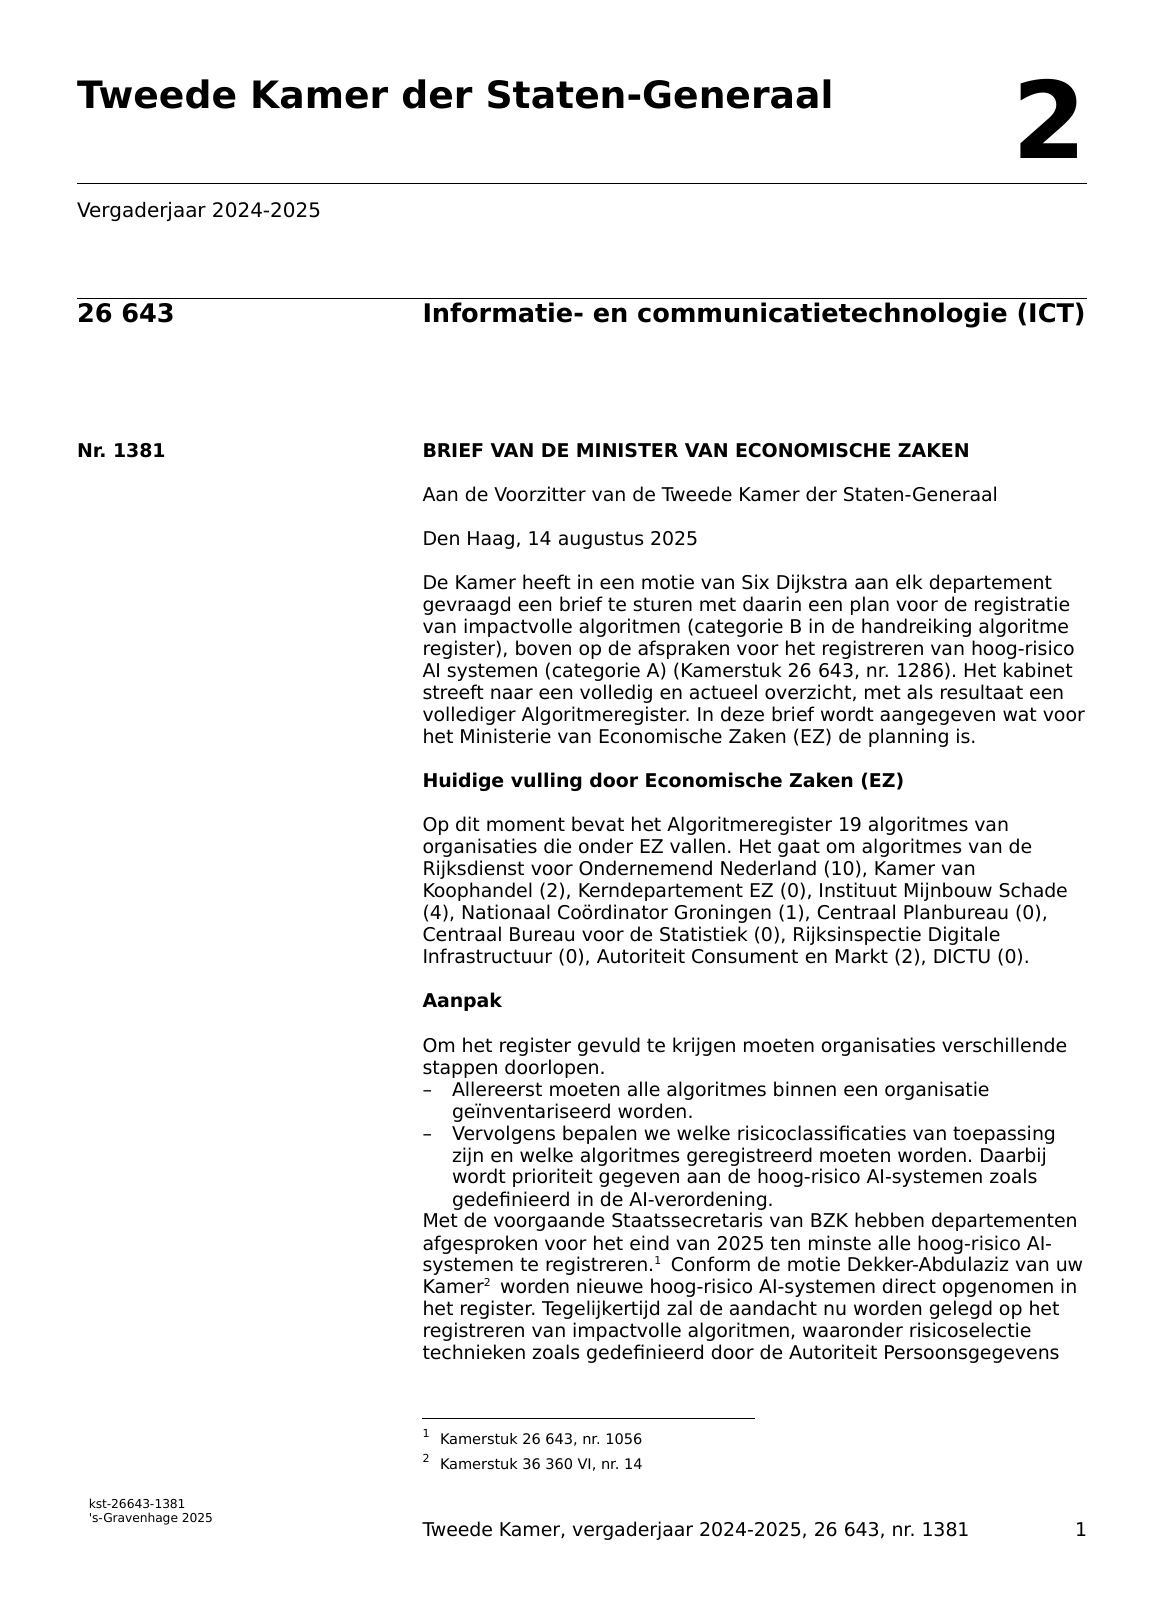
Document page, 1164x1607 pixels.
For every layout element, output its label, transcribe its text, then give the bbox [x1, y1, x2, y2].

text Aan de Voorzitter van de Tweede Kamer der Staten-Generaal [422, 484, 1087, 506]
subtitle Huidige vulling door Economische Zaken (EZ) [422, 770, 1087, 792]
table_cell Vergaderjaar 2024-2025 [77, 184, 1087, 298]
subtitle Aanpak [422, 990, 1087, 1012]
text – Vervolgens bepalen we welke risicoclassificaties van toepassing zijn en welke algoritmes geregistreerd moeten worden. Daarbij wordt prioriteit gegeven aan de hoog-risico AI-systemen zoals gedefinieerd in de AI-verordening. [422, 1122, 1087, 1210]
table_header Tweede Kamer der Staten-Generaal [77, 59, 886, 183]
text Om het register gevuld te krijgen moeten organisaties verschillende stappen doorlopen. [422, 1034, 1087, 1078]
text kst-26643-1381 [88, 1497, 323, 1511]
text Kamerstuk 26 643, nr. 1056 [422, 1427, 1087, 1449]
table_header 2 [886, 59, 1087, 183]
text De Kamer heeft in een motie van Six Dijkstra aan elk departement gevraagd een brief te sturen met daarin een plan voor de registratie van impactvolle algoritmen (categorie B in de handreiking algoritme register), boven op de afspraken voor het registreren van hoog-risico AI systemen (categorie A) (Kamerstuk 26 643, nr. 1286). Het kabinet streeft naar een volledig en actueel overzicht, met als resultaat een vollediger Algoritmeregister. In deze brief wordt aangegeven wat voor het Ministerie van Economische Zaken (EZ) de planning is. [422, 572, 1087, 748]
text Den Haag, 14 augustus 2025 [422, 528, 1087, 550]
text – Allereerst moeten alle algoritmes binnen een organisatie geïnventariseerd worden. [422, 1078, 1087, 1122]
subtitle Nr. 1381 BRIEF VAN DE MINISTER VAN ECONOMISCHE ZAKEN [77, 440, 1087, 462]
text Op dit moment bevat het Algoritmeregister 19 algoritmes van organisaties die onder EZ vallen. Het gaat om algoritmes van de Rijksdienst voor Ondernemend Nederland (10), Kamer van Koophandel (2), Kerndepartement EZ (0), Instituut Mijnbouw Schade (4), Nationaal Coördinator Groningen (1), Centraal Planbureau (0), Centraal Bureau voor de Statistiek (0), Rijksinspectie Digitale Infrastructuur (0), Autoriteit Consument en Markt (2), DICTU (0). [422, 814, 1087, 968]
subtitle 26 643 Informatie- en communicatietechnologie (ICT) [77, 299, 1087, 329]
text Met de voorgaande Staatssecretaris van BZK hebben departementen afgesproken voor het eind van 2025 ten minste alle hoog-risico AI-systemen te registreren. Conform de motie Dekker-Abdulaziz van uw Kamer worden nieuwe hoog-risico AI-systemen direct opgenomen in het register. Tegelijkertijd zal de aandacht nu worden gelegd op het registreren van impactvolle algoritmen, waaronder risicoselectie technieken zoals gedefinieerd door de Autoriteit Persoonsgegevens [422, 1210, 1087, 1364]
text 's-Gravenhage 2025 [88, 1511, 323, 1525]
text Kamerstuk 36 360 VI, nr. 14 [422, 1452, 1087, 1474]
